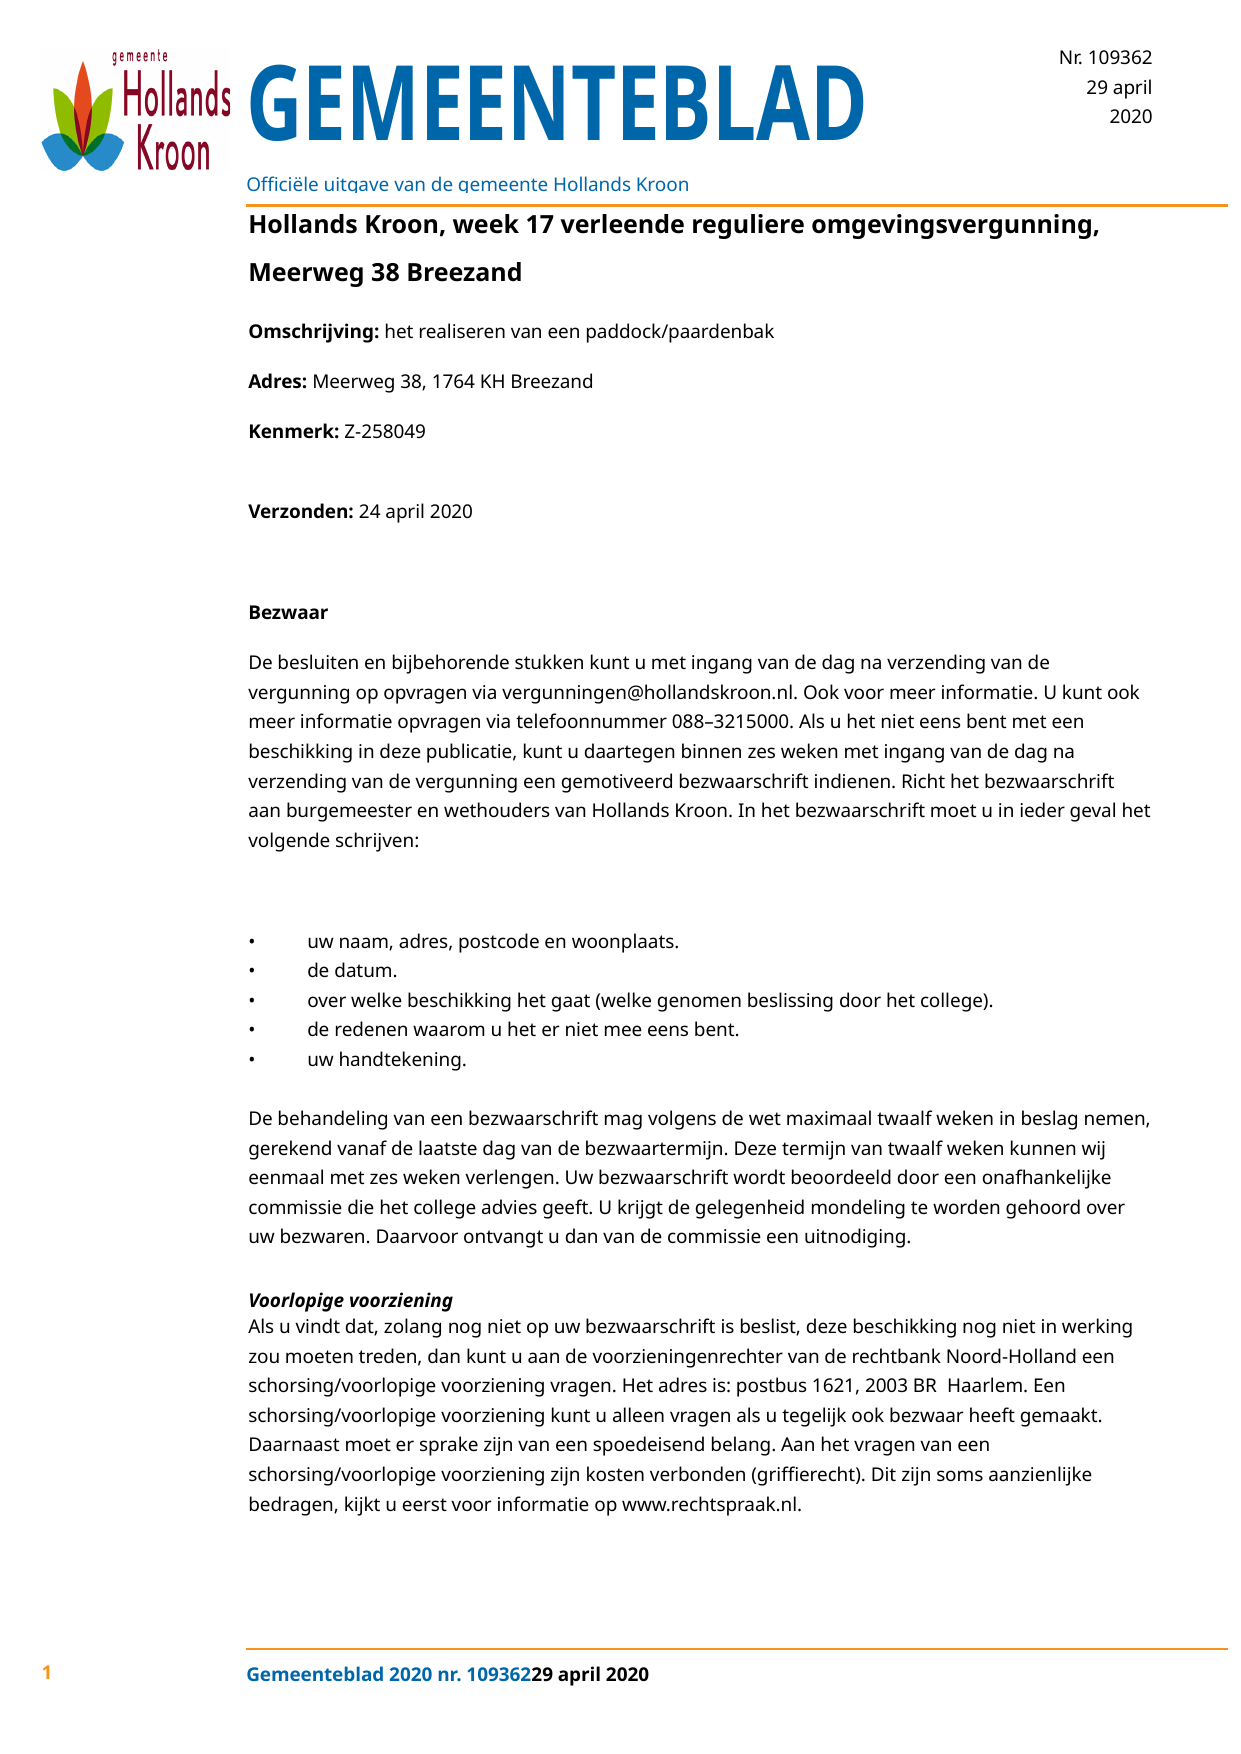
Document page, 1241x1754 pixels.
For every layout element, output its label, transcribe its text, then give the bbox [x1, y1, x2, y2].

table_header [700, 469, 1152, 495]
text Verzonden: 24 april 2020 [248, 498, 1152, 524]
text De besluiten en bijbehorende stukken kunt u met ingang van de dag na verzending van de vergunning op opvragen via vergunningen@hollandskroon.nl. Ook voor meer informatie. U kunt ook meer informatie opvragen via telefoonnummer 088–3215000. Als u het niet eens bent met een beschikking in deze publicatie, kunt u daartegen binnen zes weken met ingang van de dag na verzending van de vergunning een gemotiveerd bezwaarschrift indienen. Richt het bezwaarschrift aan burgemeester en wethouders van Hollands Kroon. In het bezwaarschrift moet u in ieder geval het volgende schrijven: [248, 649, 1152, 853]
text Als u vindt dat, zolang nog niet op uw bezwaarschrift is beslist, deze beschikking nog niet in werking zou moeten treden, dan kunt u aan de voorzieningenrechter van de rechtbank Noord-Holland een schorsing/voorlopige voorziening vragen. Het adres is: postbus 1621, 2003 BR Haarlem. Een schorsing/voorlopige voorziening kunt u alleen vragen als u tegelijk ook bezwaar heeft gemaakt. Daarnaast moet er sprake zijn van een spoedeisend belang. Aan het vragen van een schorsing/voorlopige voorziening zijn kosten verbonden (griffierecht). Dit zijn soms aanzienlijke bedragen, kijkt u eerst voor informatie op www.rechtspraak.nl. [248, 1313, 1152, 1517]
list uw naam, adres, postcode en woonplaats. [248, 928, 1152, 953]
text Omschrijving: het realiseren van een paddock/paardenbak [248, 318, 1152, 344]
text Adres: Meerweg 38, 1764 KH Breezand [248, 368, 1152, 394]
list de datum. [248, 957, 1152, 983]
list uw handtekening. [248, 1046, 1152, 1072]
text Bezwaar [248, 599, 1152, 625]
list de redenen waarom u het er niet mee eens bent. [248, 1017, 1152, 1042]
table_header [248, 469, 700, 495]
list over welke beschikking het gaat (welke genomen beslissing door het college). [248, 987, 1152, 1013]
text Kenmerk: Z-258049 [248, 419, 1152, 444]
text Voorlopige voorziening [248, 1288, 1152, 1313]
text Hollands Kroon, week 17 verleende reguliere omgevingsvergunning, Meerweg 38 Breezand [248, 207, 1152, 288]
text De behandeling van een bezwaarschrift mag volgens de wet maximaal twaalf weken in beslag nemen, gerekend vanaf de laatste dag van de bezwaartermijn. Deze termijn van twaalf weken kunnen wij eenmaal met zes weken verlengen. Uw bezwaarschrift wordt beoordeeld door een onafhankelijke commissie die het college advies geeft. U krijgt de gelegenheid mondeling te worden gehoord over uw bezwaren. Daarvoor ontvangt u dan van de commissie een uitnodiging. [248, 1105, 1152, 1249]
picture [41, 47, 231, 172]
